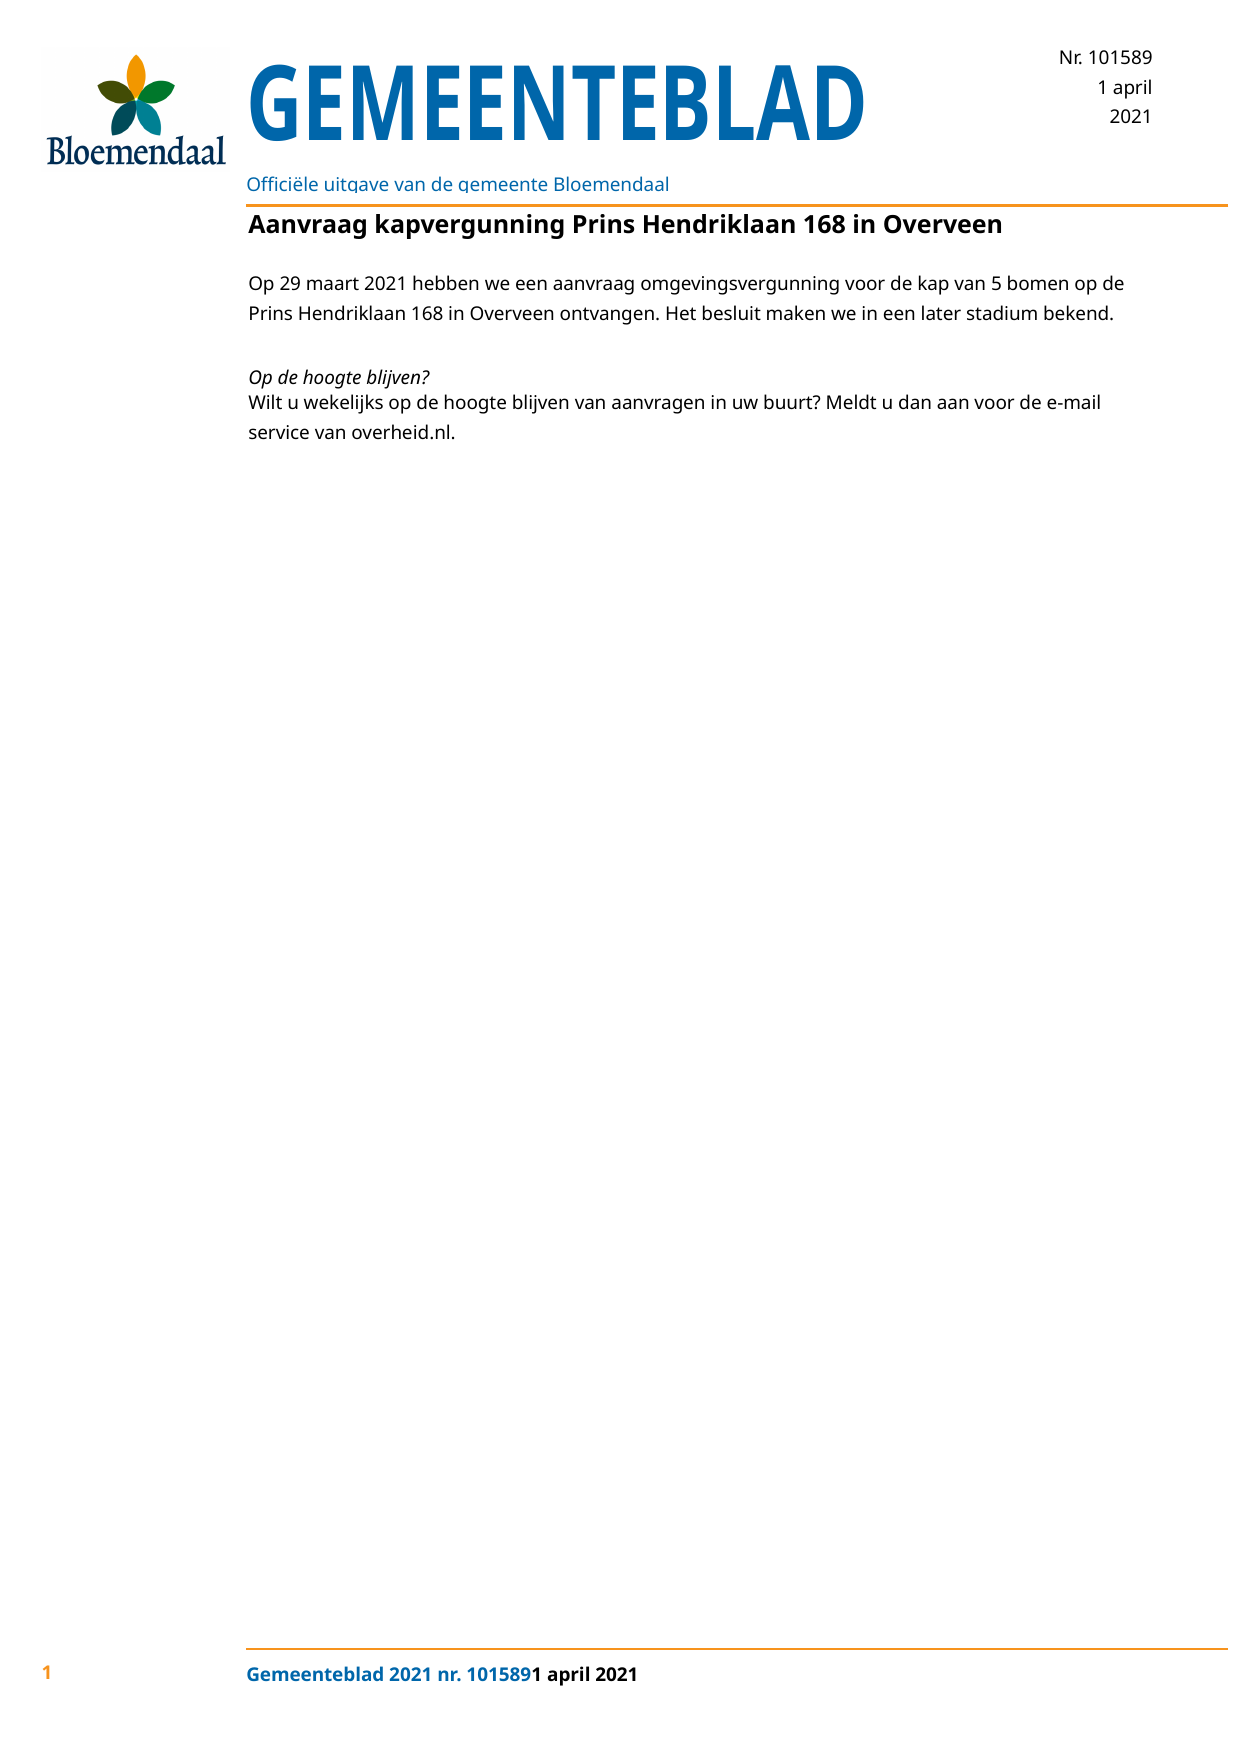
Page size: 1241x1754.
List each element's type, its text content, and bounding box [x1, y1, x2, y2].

text Aanvraag kapvergunning Prins Hendriklaan 168 in Overveen [248, 207, 1152, 241]
text Op 29 maart 2021 hebben we een aanvraag omgevingsvergunning voor de kap van 5 bomen op de Prins Hendriklaan 168 in Overveen ontvangen. Het besluit maken we in een later stadium bekend. [248, 270, 1152, 326]
text Op de hoogte blijven? [248, 364, 1152, 389]
picture [41, 47, 231, 172]
text Wilt u wekelijks op de hoogte blijven van aanvragen in uw buurt? Meldt u dan aan voor de e-mail service van overheid.nl. [248, 389, 1152, 445]
